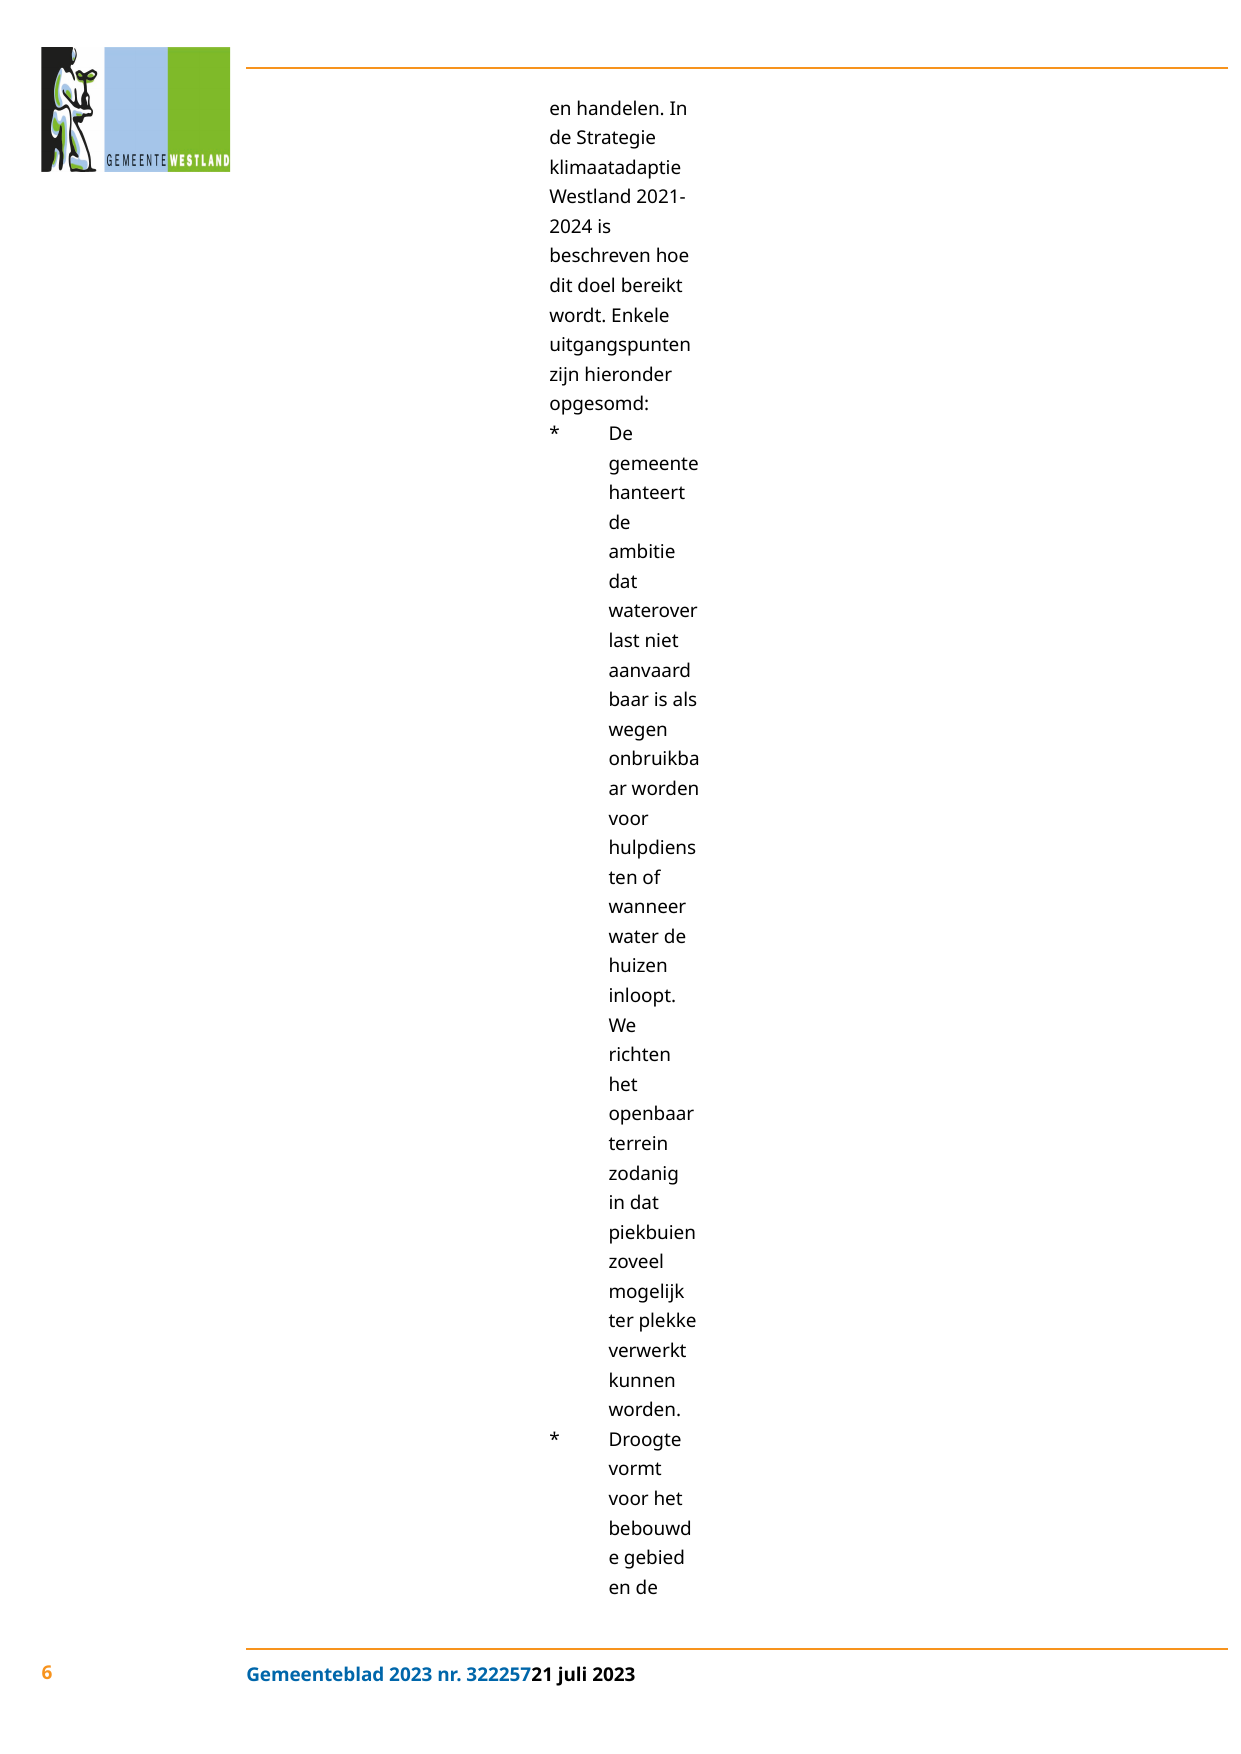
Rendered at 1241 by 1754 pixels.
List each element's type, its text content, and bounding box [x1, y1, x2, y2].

table_cell [700, 95, 850, 1600]
table_cell [1001, 95, 1152, 1600]
table_cell en handelen. In de Strategie klimaatadaptie Westland 2021-2024 is beschreven hoe dit doel bereikt wordt. Enkele uitgangspunten zijn hieronder opgesomd: De gemeente hanteert de ambitie dat wateroverlast niet aanvaardbaar is als wegen onbruikbaar worden voor hulpdiensten of wanneer water de huizen inloopt. We richten het openbaar terrein zodanig in dat piekbuien zoveel mogelijk ter plekke verwerkt kunnen worden. Droogte vormt voor het bebouwde gebied en de [549, 95, 700, 1600]
table_cell [850, 95, 1001, 1600]
picture [41, 47, 231, 172]
table_cell [399, 95, 549, 1600]
table_cell [248, 95, 398, 1600]
